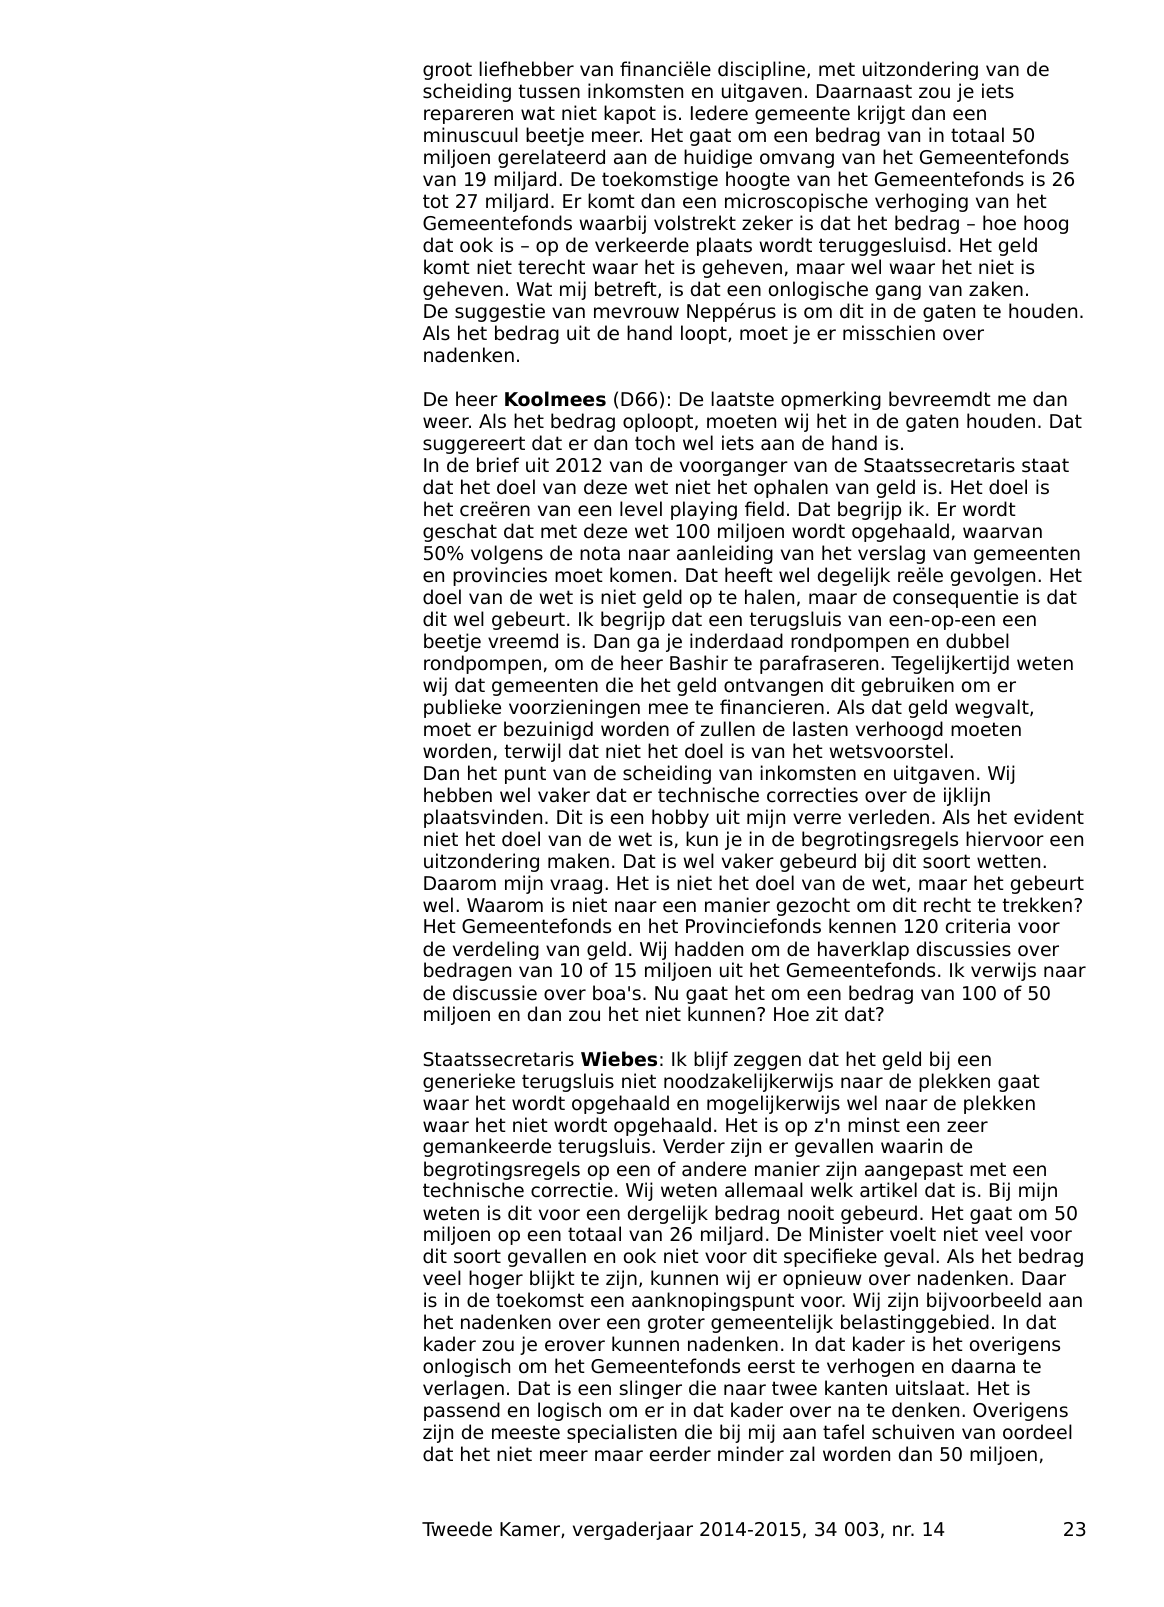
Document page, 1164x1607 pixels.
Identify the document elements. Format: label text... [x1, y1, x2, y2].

text In de brief uit 2012 van de voorganger van de Staatssecretaris staat dat het doel van deze wet niet het ophalen van geld is. Het doel is het creëren van een level playing field. Dat begrijp ik. Er wordt geschat dat met deze wet 100 miljoen wordt opgehaald, waarvan 50% volgens de nota naar aanleiding van het verslag van gemeenten en provincies moet komen. Dat heeft wel degelijk reële gevolgen. Het doel van de wet is niet geld op te halen, maar de consequentie is dat dit wel gebeurt. Ik begrijp dat een terugsluis van een-op-een een beetje vreemd is. Dan ga je inderdaad rondpompen en dubbel rondpompen, om de heer Bashir te parafraseren. Tegelijkertijd weten wij dat gemeenten die het geld ontvangen dit gebruiken om er publieke voorzieningen mee te financieren. Als dat geld wegvalt, moet er bezuinigd worden of zullen de lasten verhoogd moeten worden, terwijl dat niet het doel is van het wetsvoorstel. [422, 455, 1087, 763]
text Dan het punt van de scheiding van inkomsten en uitgaven. Wij hebben wel vaker dat er technische correcties over de ijklijn plaatsvinden. Dit is een hobby uit mijn verre verleden. Als het evident niet het doel van de wet is, kun je in de begrotingsregels hiervoor een uitzondering maken. Dat is wel vaker gebeurd bij dit soort wetten. Daarom mijn vraag. Het is niet het doel van de wet, maar het gebeurt wel. Waarom is niet naar een manier gezocht om dit recht te trekken? Het Gemeentefonds en het Provinciefonds kennen 120 criteria voor de verdeling van geld. Wij hadden om de haverklap discussies over bedragen van 10 of 15 miljoen uit het Gemeentefonds. Ik verwijs naar de discussie over boa's. Nu gaat het om een bedrag van 100 of 50 miljoen en dan zou het niet kunnen? Hoe zit dat? [422, 763, 1087, 1026]
text De suggestie van mevrouw Neppérus is om dit in de gaten te houden. Als het bedrag uit de hand loopt, moet je er misschien over nadenken. [422, 301, 1087, 367]
text groot liefhebber van financiële discipline, met uitzondering van de scheiding tussen inkomsten en uitgaven. Daarnaast zou je iets repareren wat niet kapot is. Iedere gemeente krijgt dan een minuscuul beetje meer. Het gaat om een bedrag van in totaal 50 miljoen gerelateerd aan de huidige omvang van het Gemeentefonds van 19 miljard. De toekomstige hoogte van het Gemeentefonds is 26 tot 27 miljard. Er komt dan een microscopische verhoging van het Gemeentefonds waarbij volstrekt zeker is dat het bedrag – hoe hoog dat ook is – op de verkeerde plaats wordt teruggesluisd. Het geld komt niet terecht waar het is geheven, maar wel waar het niet is geheven. Wat mij betreft, is dat een onlogische gang van zaken. [422, 59, 1087, 301]
text De heer Koolmees (D66): De laatste opmerking bevreemdt me dan weer. Als het bedrag oploopt, moeten wij het in de gaten houden. Dat suggereert dat er dan toch wel iets aan de hand is. [422, 389, 1087, 455]
text Staatssecretaris Wiebes: Ik blijf zeggen dat het geld bij een generieke terugsluis niet noodzakelijkerwijs naar de plekken gaat waar het wordt opgehaald en mogelijkerwijs wel naar de plekken waar het niet wordt opgehaald. Het is op z'n minst een zeer gemankeerde terugsluis. Verder zijn er gevallen waarin de begrotingsregels op een of andere manier zijn aangepast met een technische correctie. Wij weten allemaal welk artikel dat is. Bij mijn weten is dit voor een dergelijk bedrag nooit gebeurd. Het gaat om 50 miljoen op een totaal van 26 miljard. De Minister voelt niet veel voor dit soort gevallen en ook niet voor dit specifieke geval. Als het bedrag veel hoger blijkt te zijn, kunnen wij er opnieuw over nadenken. Daar is in de toekomst een aanknopingspunt voor. Wij zijn bijvoorbeeld aan het nadenken over een groter gemeentelijk belastinggebied. In dat kader zou je erover kunnen nadenken. In dat kader is het overigens onlogisch om het Gemeentefonds eerst te verhogen en daarna te verlagen. Dat is een slinger die naar twee kanten uitslaat. Het is passend en logisch om er in dat kader over na te denken. Overigens zijn de meeste specialisten die bij mij aan tafel schuiven van oordeel dat het niet meer maar eerder minder zal worden dan 50 miljoen, [422, 1048, 1087, 1466]
